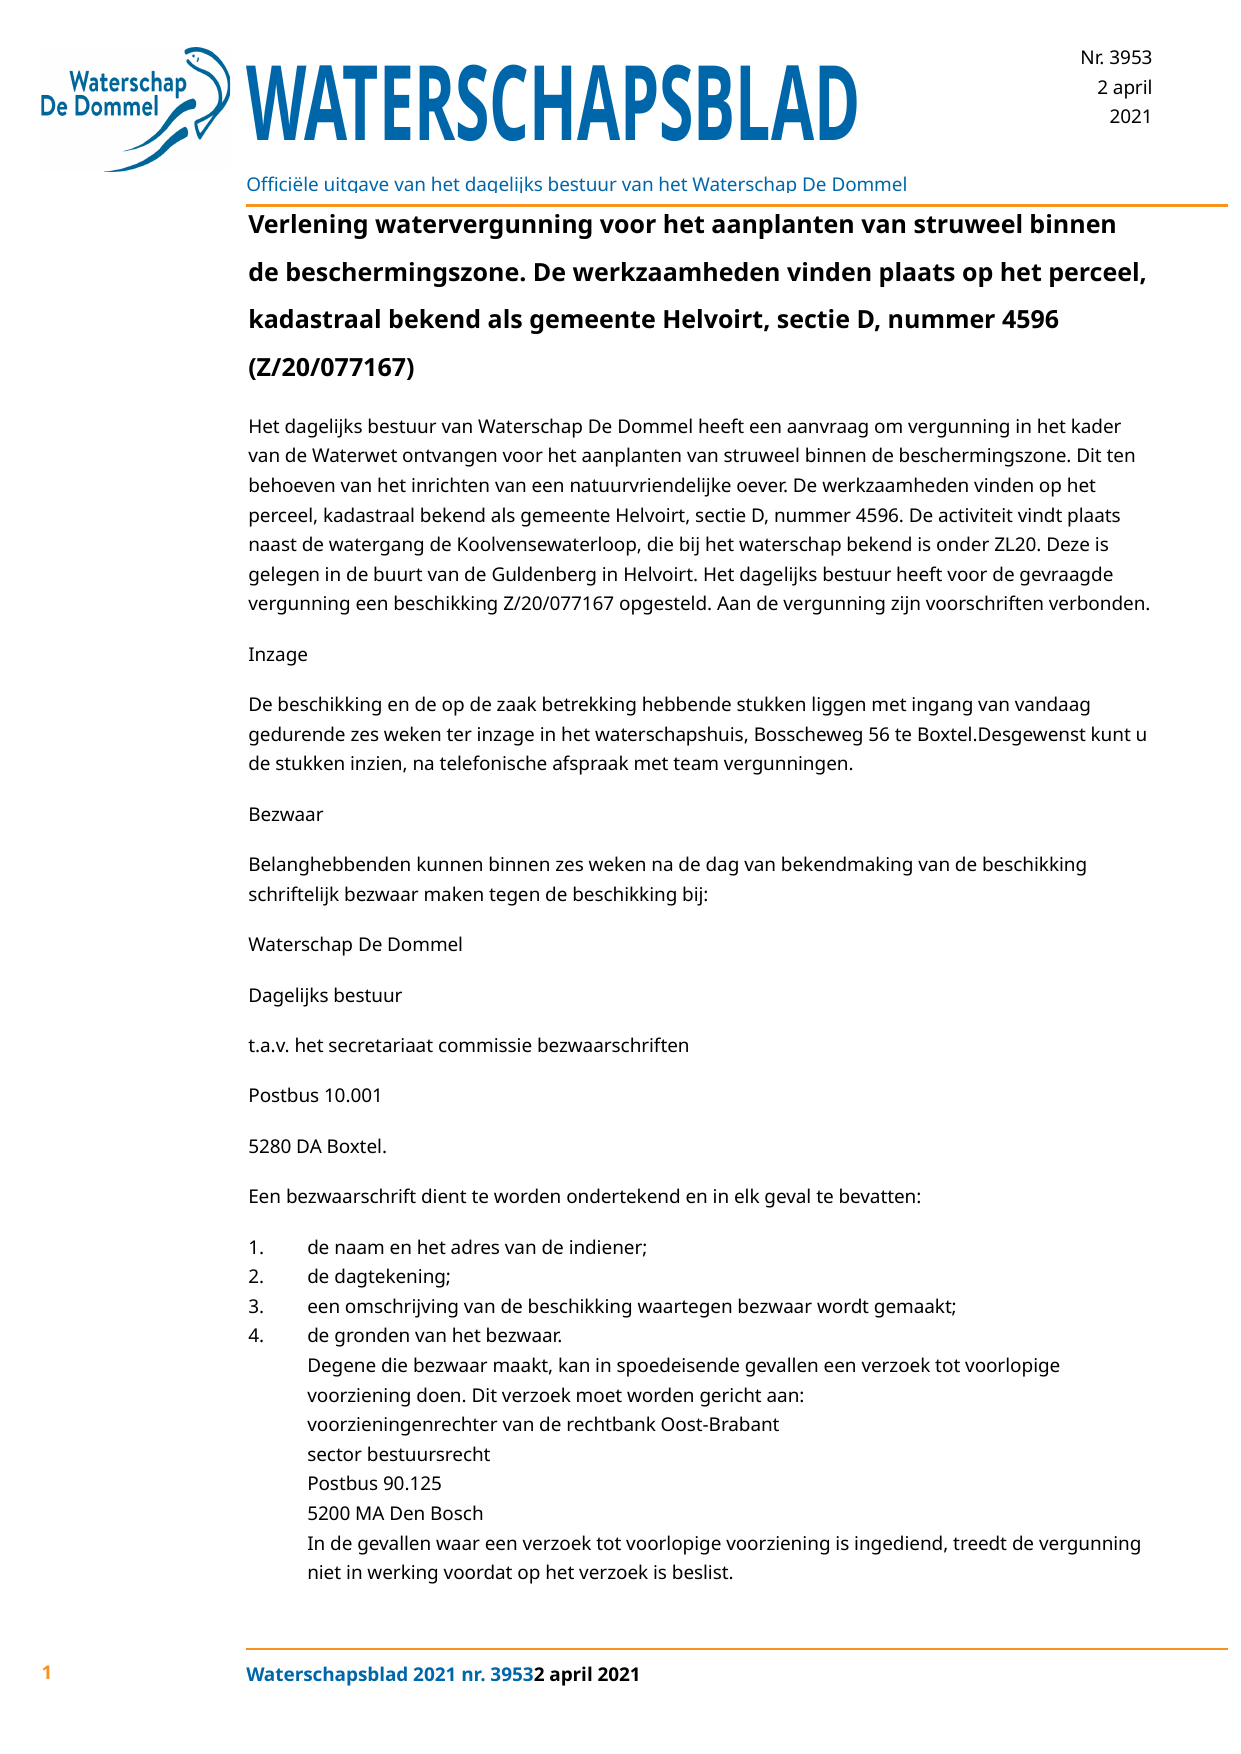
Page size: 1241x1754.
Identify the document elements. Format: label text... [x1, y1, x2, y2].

text 5280 DA Boxtel. [248, 1133, 1152, 1159]
text Een bezwaarschrift dient te worden ondertekend en in elk geval te bevatten: [248, 1183, 1152, 1209]
text Postbus 10.001 [248, 1083, 1152, 1108]
list voorzieningenrechter van de rechtbank Oost-Brabant [248, 1411, 1152, 1437]
text Waterschap De Dommel [248, 931, 1152, 957]
picture [41, 47, 231, 172]
text Bezwaar [248, 801, 1152, 827]
list de gronden van het bezwaar. [248, 1323, 1152, 1348]
list Postbus 90.125 [248, 1471, 1152, 1496]
picture [45, 99, 51, 111]
picture [204, 47, 231, 76]
list een omschrijving van de beschikking waartegen bezwaar wordt gemaakt; [248, 1293, 1152, 1319]
list de dagtekening; [248, 1263, 1152, 1289]
list In de gevallen waar een verzoek tot voorlopige voorziening is ingediend, treedt de vergunning niet in werking voordat op het verzoek is beslist. [248, 1530, 1152, 1585]
list 5200 MA Den Bosch [248, 1500, 1152, 1526]
text Verlening watervergunning voor het aanplanten van struweel binnen de beschermingszone. De werkzaamheden vinden plaats op het perceel, kadastraal bekend als gemeente Helvoirt, sectie D, nummer 4596 (Z/20/077167) [248, 207, 1152, 384]
list de naam en het adres van de indiener; [248, 1234, 1152, 1260]
text De beschikking en de op de zaak betrekking hebbende stukken liggen met ingang van vandaag gedurende zes weken ter inzage in het waterschapshuis, Bosscheweg 56 te Boxtel.Desgewenst kunt u de stukken inzien, na telefonische afspraak met team vergunningen. [248, 691, 1152, 776]
text t.a.v. het secretariaat commissie bezwaarschriften [248, 1032, 1152, 1058]
text Inzage [248, 641, 1152, 667]
list Degene die bezwaar maakt, kan in spoedeisende gevallen een verzoek tot voorlopige voorziening doen. Dit verzoek moet worden gericht aan: [248, 1352, 1152, 1408]
text Dagelijks bestuur [248, 982, 1152, 1008]
list sector bestuursrecht [248, 1441, 1152, 1467]
text Belanghebbenden kunnen binnen zes weken na de dag van bekendmaking van de beschikking schriftelijk bezwaar maken tegen de beschikking bij: [248, 851, 1152, 907]
picture [198, 118, 210, 131]
text Het dagelijks bestuur van Waterschap De Dommel heeft een aanvraag om vergunning in het kader van de Waterwet ontvangen voor het aanplanten van struweel binnen de beschermingszone. Dit ten behoeven van het inrichten van een natuurvriendelijke oever. De werkzaamheden vinden op het perceel, kadastraal bekend als gemeente Helvoirt, sectie D, nummer 4596. De activiteit vindt plaats naast de watergang de Koolvensewaterloop, die bij het waterschap bekend is onder ZL20. Deze is gelegen in de buurt van de Guldenberg in Helvoirt. Het dagelijks bestuur heeft voor de gevraagde vergunning een beschikking Z/20/077167 opgesteld. Aan de vergunning zijn voorschriften verbonden. [248, 413, 1152, 616]
